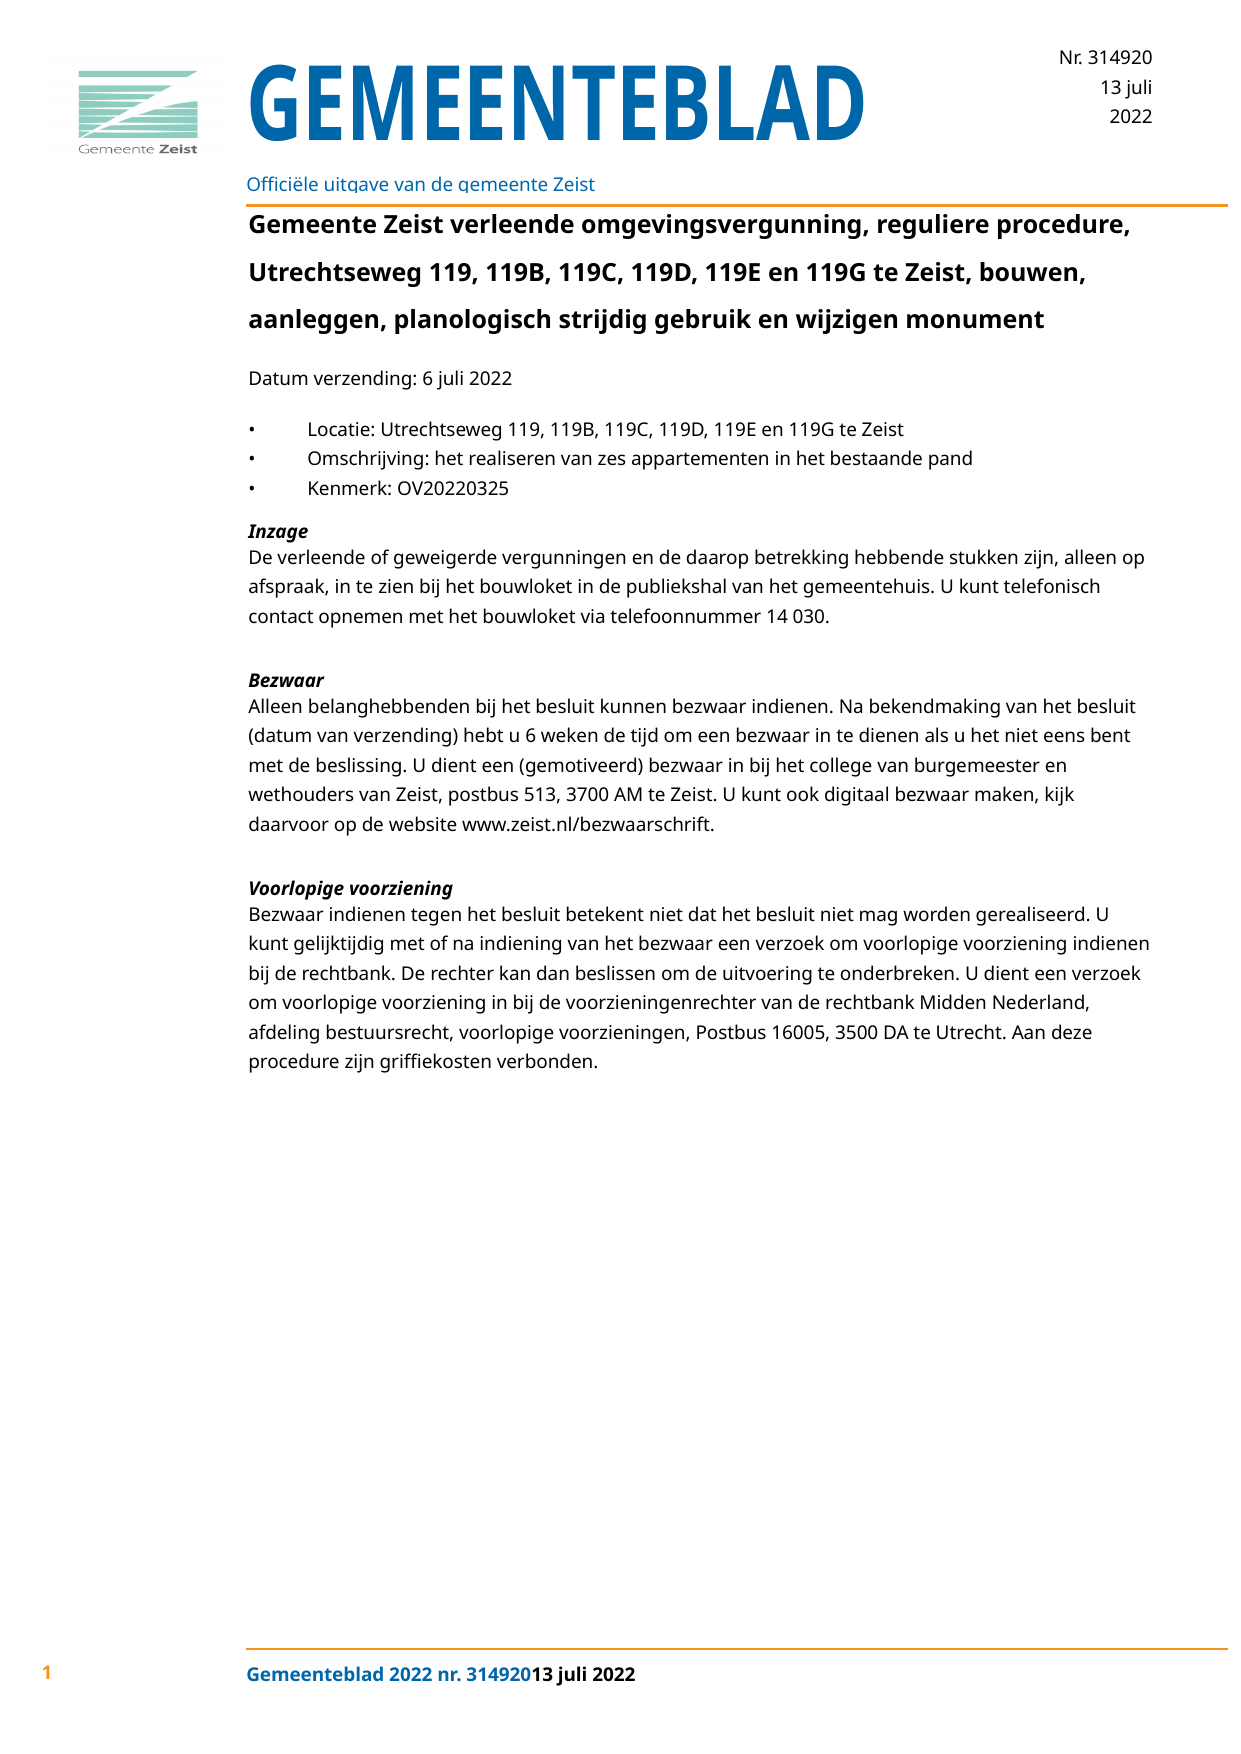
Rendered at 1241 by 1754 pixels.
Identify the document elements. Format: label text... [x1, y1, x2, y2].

text De verleende of geweigerde vergunningen en de daarop betrekking hebbende stukken zijn, alleen op afspraak, in te zien bij het bouwloket in de publiekshal van het gemeentehuis. U kunt telefonisch contact opnemen met het bouwloket via telefoonnummer 14 030. [248, 544, 1152, 629]
text Voorlopige voorziening [248, 875, 1152, 901]
list Kenmerk: OV20220325 [248, 475, 1152, 501]
list Locatie: Utrechtseweg 119, 119B, 119C, 119D, 119E en 119G te Zeist [248, 416, 1152, 442]
text Gemeente Zeist verleende omgevingsvergunning, reguliere procedure, Utrechtseweg 119, 119B, 119C, 119D, 119E en 119G te Zeist, bouwen, aanleggen, planologisch strijdig gebruik en wijzigen monument [248, 207, 1152, 336]
text Alleen belanghebbenden bij het besluit kunnen bezwaar indienen. Na bekendmaking van het besluit (datum van verzending) hebt u 6 weken de tijd om een bezwaar in te dienen als u het niet eens bent met de beslissing. U dient een (gemotiveerd) bezwaar in bij het college van burgemeester en wethouders van Zeist, postbus 513, 3700 AM te Zeist. U kunt ook digitaal bezwaar maken, kijk daarvoor op de website www.zeist.nl/bezwaarschrift. [248, 693, 1152, 837]
text Datum verzending: 6 juli 2022 [248, 366, 1152, 391]
text Bezwaar indienen tegen het besluit betekent niet dat het besluit niet mag worden gerealiseerd. U kunt gelijktijdig met of na indiening van het bezwaar een verzoek om voorlopige voorziening indienen bij de rechtbank. De rechter kan dan beslissen om de uitvoering te onderbreken. U dient een verzoek om voorlopige voorziening in bij de voorzieningenrechter van de rechtbank Midden Nederland, afdeling bestuursrecht, voorlopige voorzieningen, Postbus 16005, 3500 DA te Utrecht. Aan deze procedure zijn griffiekosten verbonden. [248, 901, 1152, 1074]
text Inzage [248, 518, 1152, 544]
text Bezwaar [248, 667, 1152, 693]
list Omschrijving: het realiseren van zes appartementen in het bestaande pand [248, 446, 1152, 471]
picture [41, 47, 231, 172]
